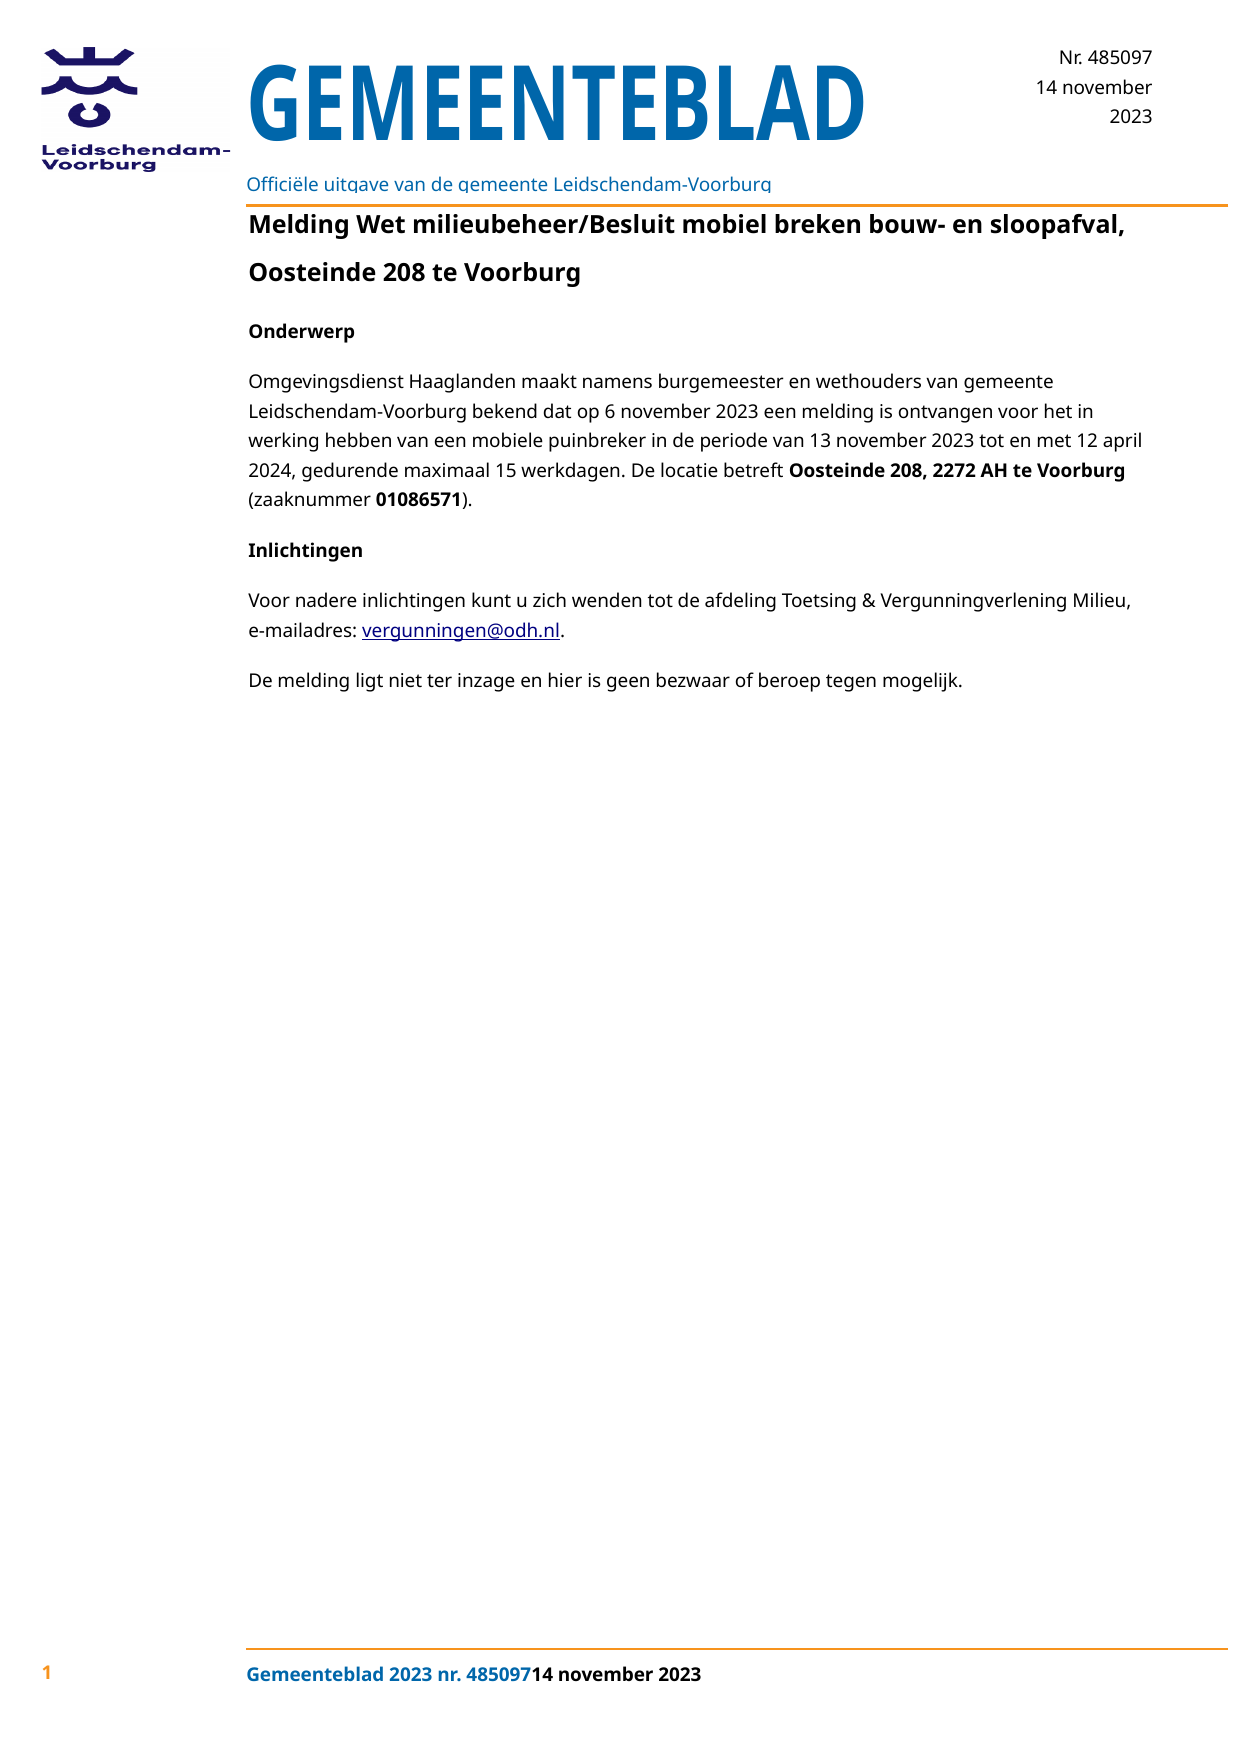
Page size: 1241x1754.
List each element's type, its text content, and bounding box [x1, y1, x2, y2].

text De melding ligt niet ter inzage en hier is geen bezwaar of beroep tegen mogelijk. [248, 667, 1152, 693]
text Inlichtingen [248, 537, 1152, 563]
picture [41, 47, 231, 172]
text Melding Wet milieubeheer/Besluit mobiel breken bouw- en sloopafval, Oosteinde 208 te Voorburg [248, 207, 1152, 288]
text Voor nadere inlichtingen kunt u zich wenden tot de afdeling Toetsing & Vergunningverlening Milieu, e-mailadres: vergunningen@odh.nl. [248, 587, 1152, 643]
text Onderwerp [248, 318, 1152, 344]
text Omgevingsdienst Haaglanden maakt namens burgemeester en wethouders van gemeente Leidschendam-Voorburg bekend dat op 6 november 2023 een melding is ontvangen voor het in werking hebben van een mobiele puinbreker in de periode van 13 november 2023 tot en met 12 april 2024, gedurende maximaal 15 werkdagen. De locatie betreft Oosteinde 208, 2272 AH te Voorburg (zaaknummer 01086571). [248, 368, 1152, 512]
